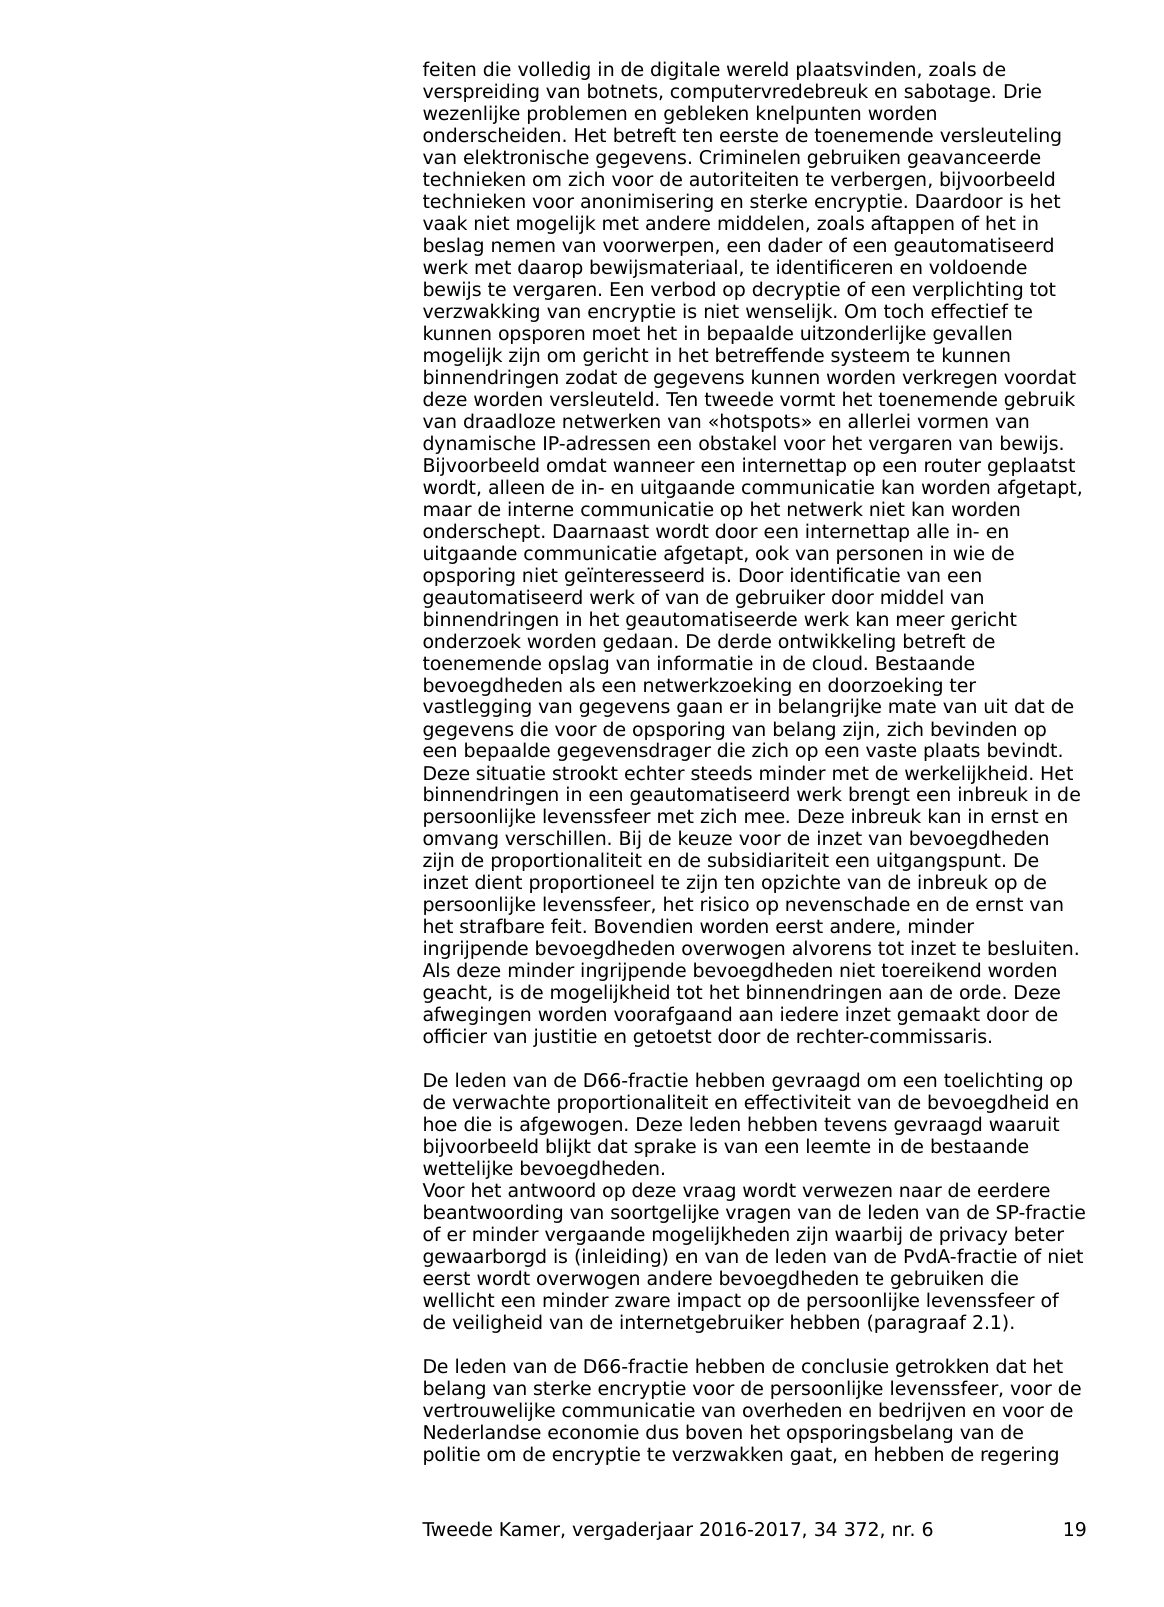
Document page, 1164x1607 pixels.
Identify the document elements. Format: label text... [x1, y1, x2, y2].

text Voor het antwoord op deze vraag wordt verwezen naar de eerdere beantwoording van soortgelijke vragen van de leden van de SP-fractie of er minder vergaande mogelijkheden zijn waarbij de privacy beter gewaarborgd is (inleiding) en van de leden van de PvdA-fractie of niet eerst wordt overwogen andere bevoegdheden te gebruiken die wellicht een minder zware impact op de persoonlijke levenssfeer of de veiligheid van de internetgebruiker hebben (paragraaf 2.1). [422, 1180, 1087, 1334]
text De leden van de D66-fractie hebben gevraagd om een toelichting op de verwachte proportionaliteit en effectiviteit van de bevoegdheid en hoe die is afgewogen. Deze leden hebben tevens gevraagd waaruit bijvoorbeeld blijkt dat sprake is van een leemte in de bestaande wettelijke bevoegdheden. [422, 1070, 1087, 1180]
text feiten die volledig in de digitale wereld plaatsvinden, zoals de verspreiding van botnets, computervredebreuk en sabotage. Drie wezenlijke problemen en gebleken knelpunten worden onderscheiden. Het betreft ten eerste de toenemende versleuteling van elektronische gegevens. Criminelen gebruiken geavanceerde technieken om zich voor de autoriteiten te verbergen, bijvoorbeeld technieken voor anonimisering en sterke encryptie. Daardoor is het vaak niet mogelijk met andere middelen, zoals aftappen of het in beslag nemen van voorwerpen, een dader of een geautomatiseerd werk met daarop bewijsmateriaal, te identificeren en voldoende bewijs te vergaren. Een verbod op decryptie of een verplichting tot verzwakking van encryptie is niet wenselijk. Om toch effectief te kunnen opsporen moet het in bepaalde uitzonderlijke gevallen mogelijk zijn om gericht in het betreffende systeem te kunnen binnendringen zodat de gegevens kunnen worden verkregen voordat deze worden versleuteld. Ten tweede vormt het toenemende gebruik van draadloze netwerken van «hotspots» en allerlei vormen van dynamische IP-adressen een obstakel voor het vergaren van bewijs. Bijvoorbeeld omdat wanneer een internettap op een router geplaatst wordt, alleen de in- en uitgaande communicatie kan worden afgetapt, maar de interne communicatie op het netwerk niet kan worden onderschept. Daarnaast wordt door een internettap alle in- en uitgaande communicatie afgetapt, ook van personen in wie de opsporing niet geïnteresseerd is. Door identificatie van een geautomatiseerd werk of van de gebruiker door middel van binnendringen in het geautomatiseerde werk kan meer gericht onderzoek worden gedaan. De derde ontwikkeling betreft de toenemende opslag van informatie in de cloud. Bestaande bevoegdheden als een netwerkzoeking en doorzoeking ter vastlegging van gegevens gaan er in belangrijke mate van uit dat de gegevens die voor de opsporing van belang zijn, zich bevinden op een bepaalde gegevensdrager die zich op een vaste plaats bevindt. Deze situatie strookt echter steeds minder met de werkelijkheid. Het binnendringen in een geautomatiseerd werk brengt een inbreuk in de persoonlijke levenssfeer met zich mee. Deze inbreuk kan in ernst en omvang verschillen. Bij de keuze voor de inzet van bevoegdheden zijn de proportionaliteit en de subsidiariteit een uitgangspunt. De inzet dient proportioneel te zijn ten opzichte van de inbreuk op de persoonlijke levenssfeer, het risico op nevenschade en de ernst van het strafbare feit. Bovendien worden eerst andere, minder ingrijpende bevoegdheden overwogen alvorens tot inzet te besluiten. Als deze minder ingrijpende bevoegdheden niet toereikend worden geacht, is de mogelijkheid tot het binnendringen aan de orde. Deze afwegingen worden voorafgaand aan iedere inzet gemaakt door de officier van justitie en getoetst door de rechter-commissaris. [422, 59, 1087, 1048]
text De leden van de D66-fractie hebben de conclusie getrokken dat het belang van sterke encryptie voor de persoonlijke levenssfeer, voor de vertrouwelijke communicatie van overheden en bedrijven en voor de Nederlandse economie dus boven het opsporingsbelang van de politie om de encryptie te verzwakken gaat, en hebben de regering [422, 1356, 1087, 1466]
